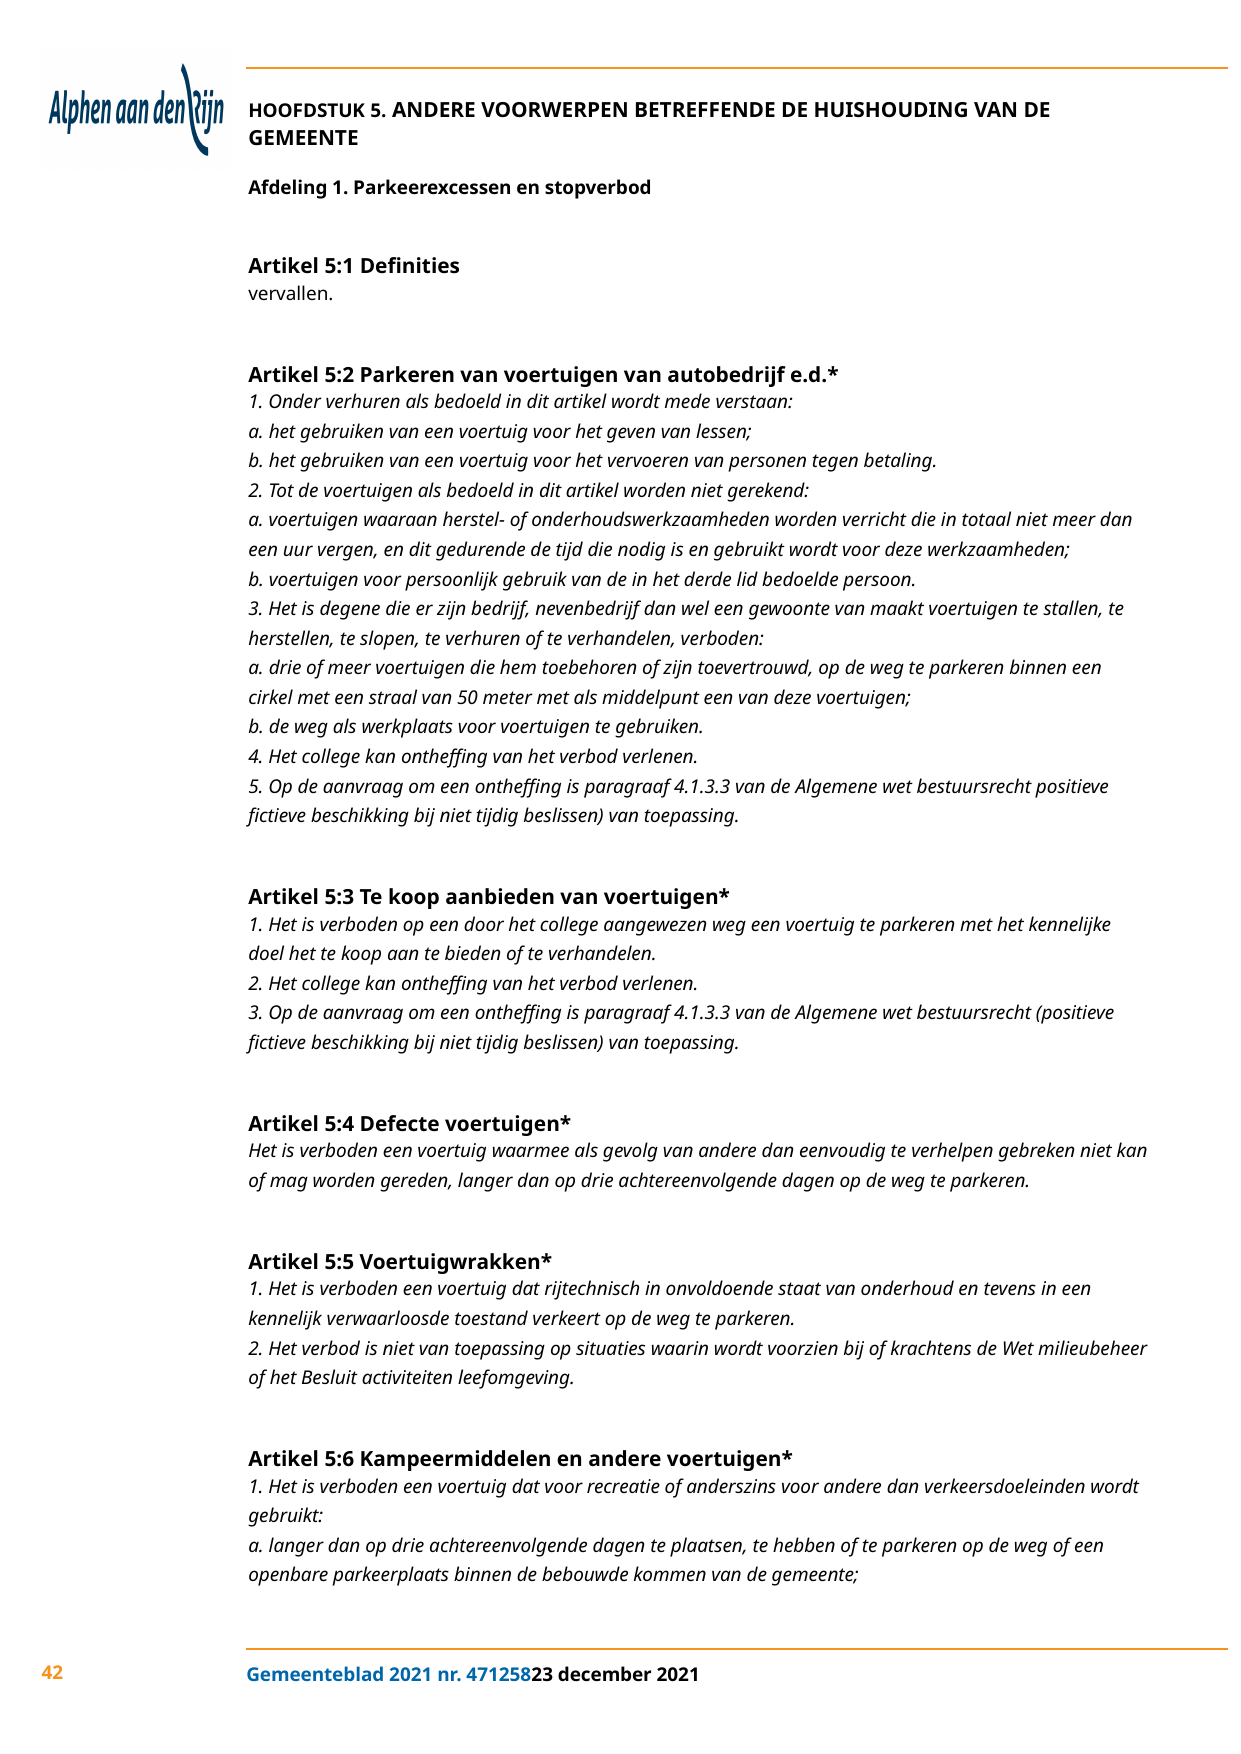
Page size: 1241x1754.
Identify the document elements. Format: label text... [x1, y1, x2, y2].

text b. het gebruiken van een voertuig voor het vervoeren van personen tegen betaling. [248, 447, 1152, 473]
text Artikel 5:4 Defecte voertuigen* [248, 1109, 1152, 1138]
text b. de weg als werkplaats voor voertuigen te gebruiken. [248, 714, 1152, 739]
text b. voertuigen voor persoonlijk gebruik van de in het derde lid bedoelde persoon. [248, 566, 1152, 591]
text Artikel 5:2 Parkeren van voertuigen van autobedrijf e.d.* [248, 360, 1152, 388]
text Artikel 5:5 Voertuigwrakken* [248, 1247, 1152, 1276]
text a. drie of meer voertuigen die hem toebehoren of zijn toevertrouwd, op de weg te parkeren binnen een cirkel met een straal van 50 meter met als middelpunt een van deze voertuigen; [248, 654, 1152, 710]
text 2. Tot de voertuigen als bedoeld in dit artikel worden niet gerekend: [248, 477, 1152, 503]
text a. langer dan op drie achtereenvolgende dagen te plaatsen, te hebben of te parkeren op de weg of een openbare parkeerplaats binnen de bebouwde kommen van de gemeente; [248, 1532, 1152, 1587]
text Artikel 5:6 Kampeermiddelen en andere voertuigen* [248, 1444, 1152, 1473]
text 5. Op de aanvraag om een ontheffing is paragraaf 4.1.3.3 van de Algemene wet bestuursrecht positieve fictieve beschikking bij niet tijdig beslissen) van toepassing. [248, 773, 1152, 828]
text Artikel 5:1 Definities [248, 251, 1152, 280]
text 2. Het college kan ontheffing van het verbod verlenen. [248, 970, 1152, 996]
text Afdeling 1. Parkeerexcessen en stopverbod [248, 172, 1152, 201]
text a. voertuigen waaraan herstel- of onderhoudswerkzaamheden worden verricht die in totaal niet meer dan een uur vergen, en dit gedurende de tijd die nodig is en gebruikt wordt voor deze werkzaamheden; [248, 507, 1152, 562]
text 3. Het is degene die er zijn bedrijf, nevenbedrijf dan wel een gewoonte van maakt voertuigen te stallen, te herstellen, te slopen, te verhuren of te verhandelen, verboden: [248, 595, 1152, 651]
text 1. Het is verboden op een door het college aangewezen weg een voertuig te parkeren met het kennelijke doel het te koop aan te bieden of te verhandelen. [248, 911, 1152, 966]
picture [41, 47, 231, 172]
text Het is verboden een voertuig waarmee als gevolg van andere dan eenvoudig te verhelpen gebreken niet kan of mag worden gereden, langer dan op drie achtereenvolgende dagen op de weg te parkeren. [248, 1138, 1152, 1193]
text 3. Op de aanvraag om een ontheffing is paragraaf 4.1.3.3 van de Algemene wet bestuursrecht (positieve fictieve beschikking bij niet tijdig beslissen) van toepassing. [248, 999, 1152, 1055]
text 2. Het verbod is niet van toepassing op situaties waarin wordt voorzien bij of krachtens de Wet milieubeheer of het Besluit activiteiten leefomgeving. [248, 1335, 1152, 1390]
text Artikel 5:3 Te koop aanbieden van voertuigen* [248, 882, 1152, 911]
text HOOFDSTUK 5. ANDERE VOORWERPEN BETREFFENDE DE HUISHOUDING VAN DE GEMEENTE [248, 95, 1152, 152]
text vervallen. [248, 280, 1152, 306]
text a. het gebruiken van een voertuig voor het geven van lessen; [248, 418, 1152, 443]
text 1. Het is verboden een voertuig dat voor recreatie of anderszins voor andere dan verkeersdoeleinden wordt gebruikt: [248, 1473, 1152, 1528]
text 1. Onder verhuren als bedoeld in dit artikel wordt mede verstaan: [248, 388, 1152, 414]
text 1. Het is verboden een voertuig dat rijtechnisch in onvoldoende staat van onderhoud en tevens in een kennelijk verwaarloosde toestand verkeert op de weg te parkeren. [248, 1276, 1152, 1331]
text 4. Het college kan ontheffing van het verbod verlenen. [248, 743, 1152, 769]
